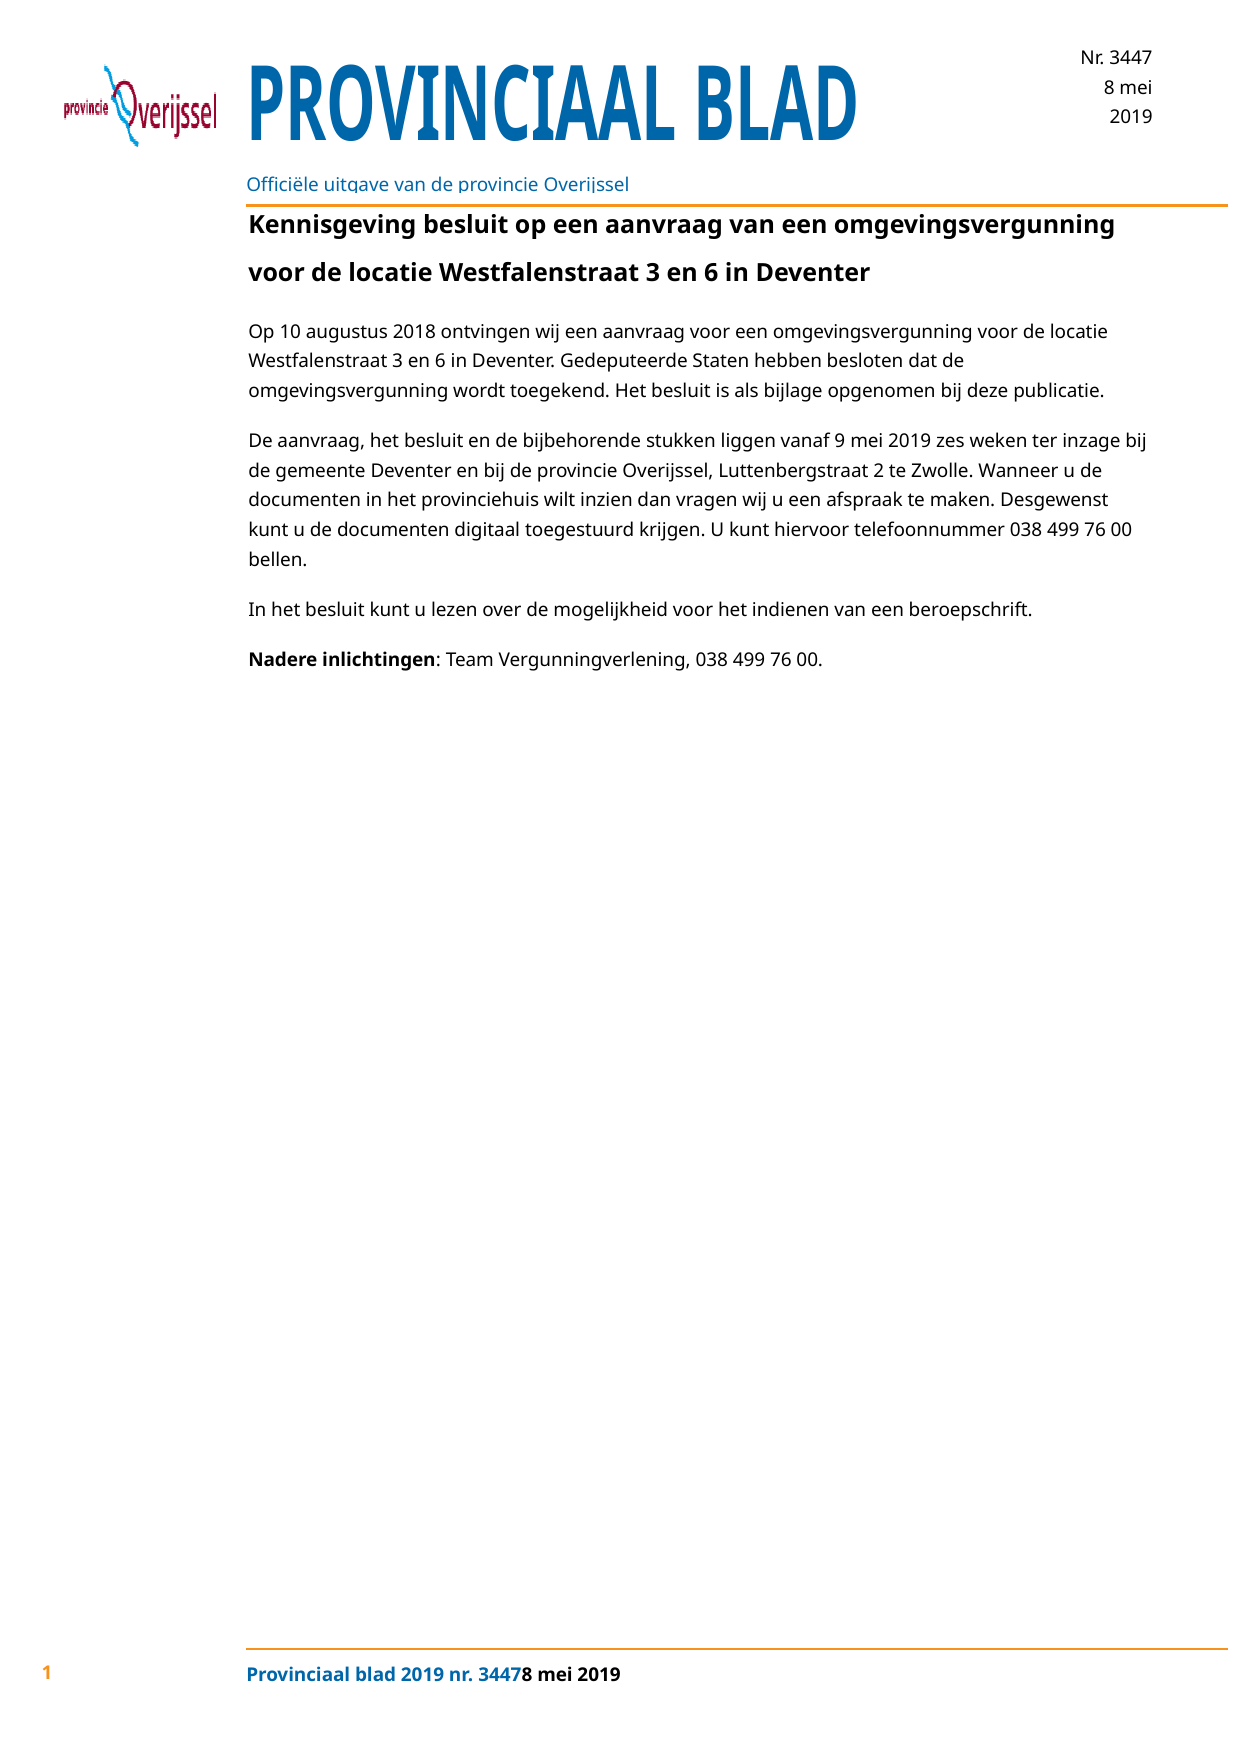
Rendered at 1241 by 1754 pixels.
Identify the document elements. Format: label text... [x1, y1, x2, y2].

text Nadere inlichtingen: Team Vergunningverlening, 038 499 76 00. [248, 647, 1152, 672]
picture [41, 47, 231, 172]
text De aanvraag, het besluit en de bijbehorende stukken liggen vanaf 9 mei 2019 zes weken ter inzage bij de gemeente Deventer en bij de provincie Overijssel, Luttenbergstraat 2 te Zwolle. Wanneer u de documenten in het provinciehuis wilt inzien dan vragen wij u een afspraak te maken. Desgewenst kunt u de documenten digitaal toegestuurd krijgen. U kunt hiervoor telefoonnummer 038 499 76 00 bellen. [248, 427, 1152, 572]
text Op 10 augustus 2018 ontvingen wij een aanvraag voor een omgevingsvergunning voor de locatie Westfalenstraat 3 en 6 in Deventer. Gedeputeerde Staten hebben besloten dat de omgevingsvergunning wordt toegekend. Het besluit is als bijlage opgenomen bij deze publicatie. [248, 318, 1152, 403]
text In het besluit kunt u lezen over de mogelijkheid voor het indienen van een beroepschrift. [248, 596, 1152, 622]
text Kennisgeving besluit op een aanvraag van een omgevingsvergunning voor de locatie Westfalenstraat 3 en 6 in Deventer [248, 207, 1152, 288]
